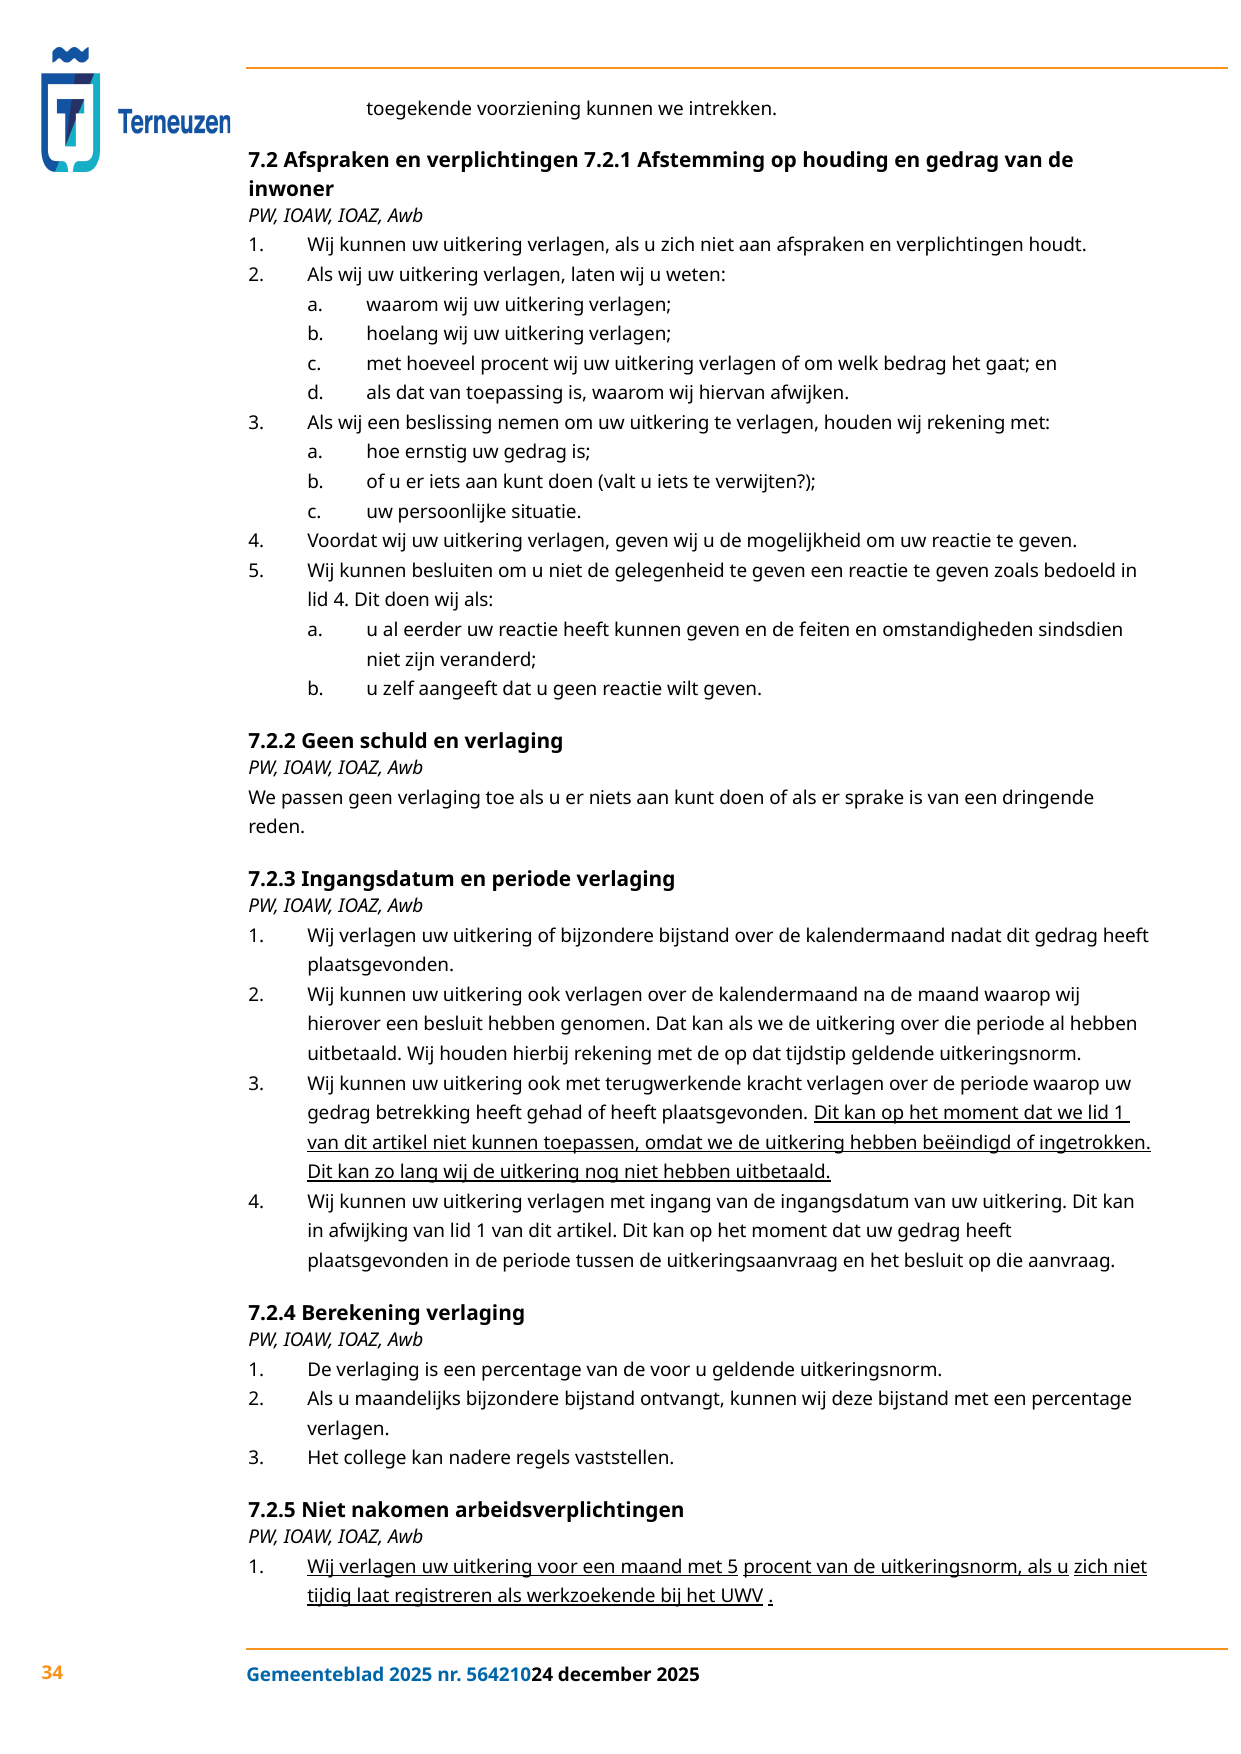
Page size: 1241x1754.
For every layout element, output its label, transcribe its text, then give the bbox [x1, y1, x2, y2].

text 7.2.2 Geen schuld en verlaging [248, 726, 1152, 754]
list Als wij een beslissing nemen om uw uitkering te verlagen, houden wij rekening met: [248, 409, 1152, 435]
list Wij verlagen uw uitkering of bijzondere bijstand over de kalendermaand nadat dit gedrag heeft plaatsgevonden. [248, 922, 1152, 977]
picture [41, 47, 231, 172]
list De verlaging is een percentage van de voor u geldende uitkeringsnorm. [248, 1356, 1152, 1381]
list uw persoonlijke situatie. [307, 498, 1152, 524]
list u al eerder uw reactie heeft kunnen geven en de feiten en omstandigheden sindsdien niet zijn veranderd; [307, 616, 1152, 672]
list toegekende voorziening kunnen we intrekken. [307, 95, 1152, 121]
list met hoeveel procent wij uw uitkering verlagen of om welk bedrag het gaat; en [307, 350, 1152, 376]
list als dat van toepassing is, waarom wij hiervan afwijken. [307, 379, 1152, 405]
list Wij kunnen uw uitkering verlagen, als u zich niet aan afspraken en verplichtingen houdt. [248, 232, 1152, 257]
text PW, IOAW, IOAZ, Awb [248, 1326, 1152, 1352]
list u zelf aangeeft dat u geen reactie wilt geven. [307, 675, 1152, 701]
text 7.2 Afspraken en verplichtingen 7.2.1 Afstemming op houding en gedrag van de inwoner [248, 145, 1152, 202]
list Wij kunnen uw uitkering verlagen met ingang van de ingangsdatum van uw uitkering. Dit kan in afwijking van lid 1 van dit artikel. Dit kan op het moment dat uw gedrag heeft plaatsgevonden in de periode tussen de uitkeringsaanvraag en het besluit op die aanvraag. [248, 1188, 1152, 1273]
text We passen geen verlaging toe als u er niets aan kunt doen of als er sprake is van een dringende reden. [248, 784, 1152, 839]
list Wij kunnen uw uitkering ook met terugwerkende kracht verlagen over de periode waarop uw gedrag betrekking heeft gehad of heeft plaatsgevonden. Dit kan op het moment dat we lid 1 van dit artikel niet kunnen toepassen, omdat we de uitkering hebben beëindigd of ingetrokken. Dit kan zo lang wij de uitkering nog niet hebben uitbetaald. [248, 1070, 1152, 1184]
list Als u maandelijks bijzondere bijstand ontvangt, kunnen wij deze bijstand met een percentage verlagen. [248, 1385, 1152, 1441]
list Het college kan nadere regels vaststellen. [248, 1444, 1152, 1470]
text 7.2.4 Berekening verlaging [248, 1298, 1152, 1326]
text PW, IOAW, IOAZ, Awb [248, 1523, 1152, 1549]
text PW, IOAW, IOAZ, Awb [248, 202, 1152, 228]
text PW, IOAW, IOAZ, Awb [248, 892, 1152, 918]
list Wij kunnen besluiten om u niet de gelegenheid te geven een reactie te geven zoals bedoeld in lid 4. Dit doen wij als: [248, 557, 1152, 612]
list hoe ernstig uw gedrag is; [307, 439, 1152, 464]
list Wij kunnen uw uitkering ook verlagen over de kalendermaand na de maand waarop wij hierover een besluit hebben genomen. Dat kan als we de uitkering over die periode al hebben uitbetaald. Wij houden hierbij rekening met de op dat tijdstip geldende uitkeringsnorm. [248, 981, 1152, 1066]
list Als wij uw uitkering verlagen, laten wij u weten: [248, 261, 1152, 287]
text 7.2.5 Niet nakomen arbeidsverplichtingen [248, 1495, 1152, 1523]
list hoelang wij uw uitkering verlagen; [307, 320, 1152, 346]
list waarom wij uw uitkering verlagen; [307, 291, 1152, 317]
text PW, IOAW, IOAZ, Awb [248, 754, 1152, 780]
list Voordat wij uw uitkering verlagen, geven wij u de mogelijkheid om uw reactie te geven. [248, 527, 1152, 553]
list Wij verlagen uw uitkering voor een maand met 5 procent van de uitkeringsnorm, als u zich niet tijdig laat registreren als werkzoekende bij het UWV . [248, 1553, 1152, 1608]
text 7.2.3 Ingangsdatum en periode verlaging [248, 864, 1152, 892]
list of u er iets aan kunt doen (valt u iets te verwijten?); [307, 468, 1152, 494]
